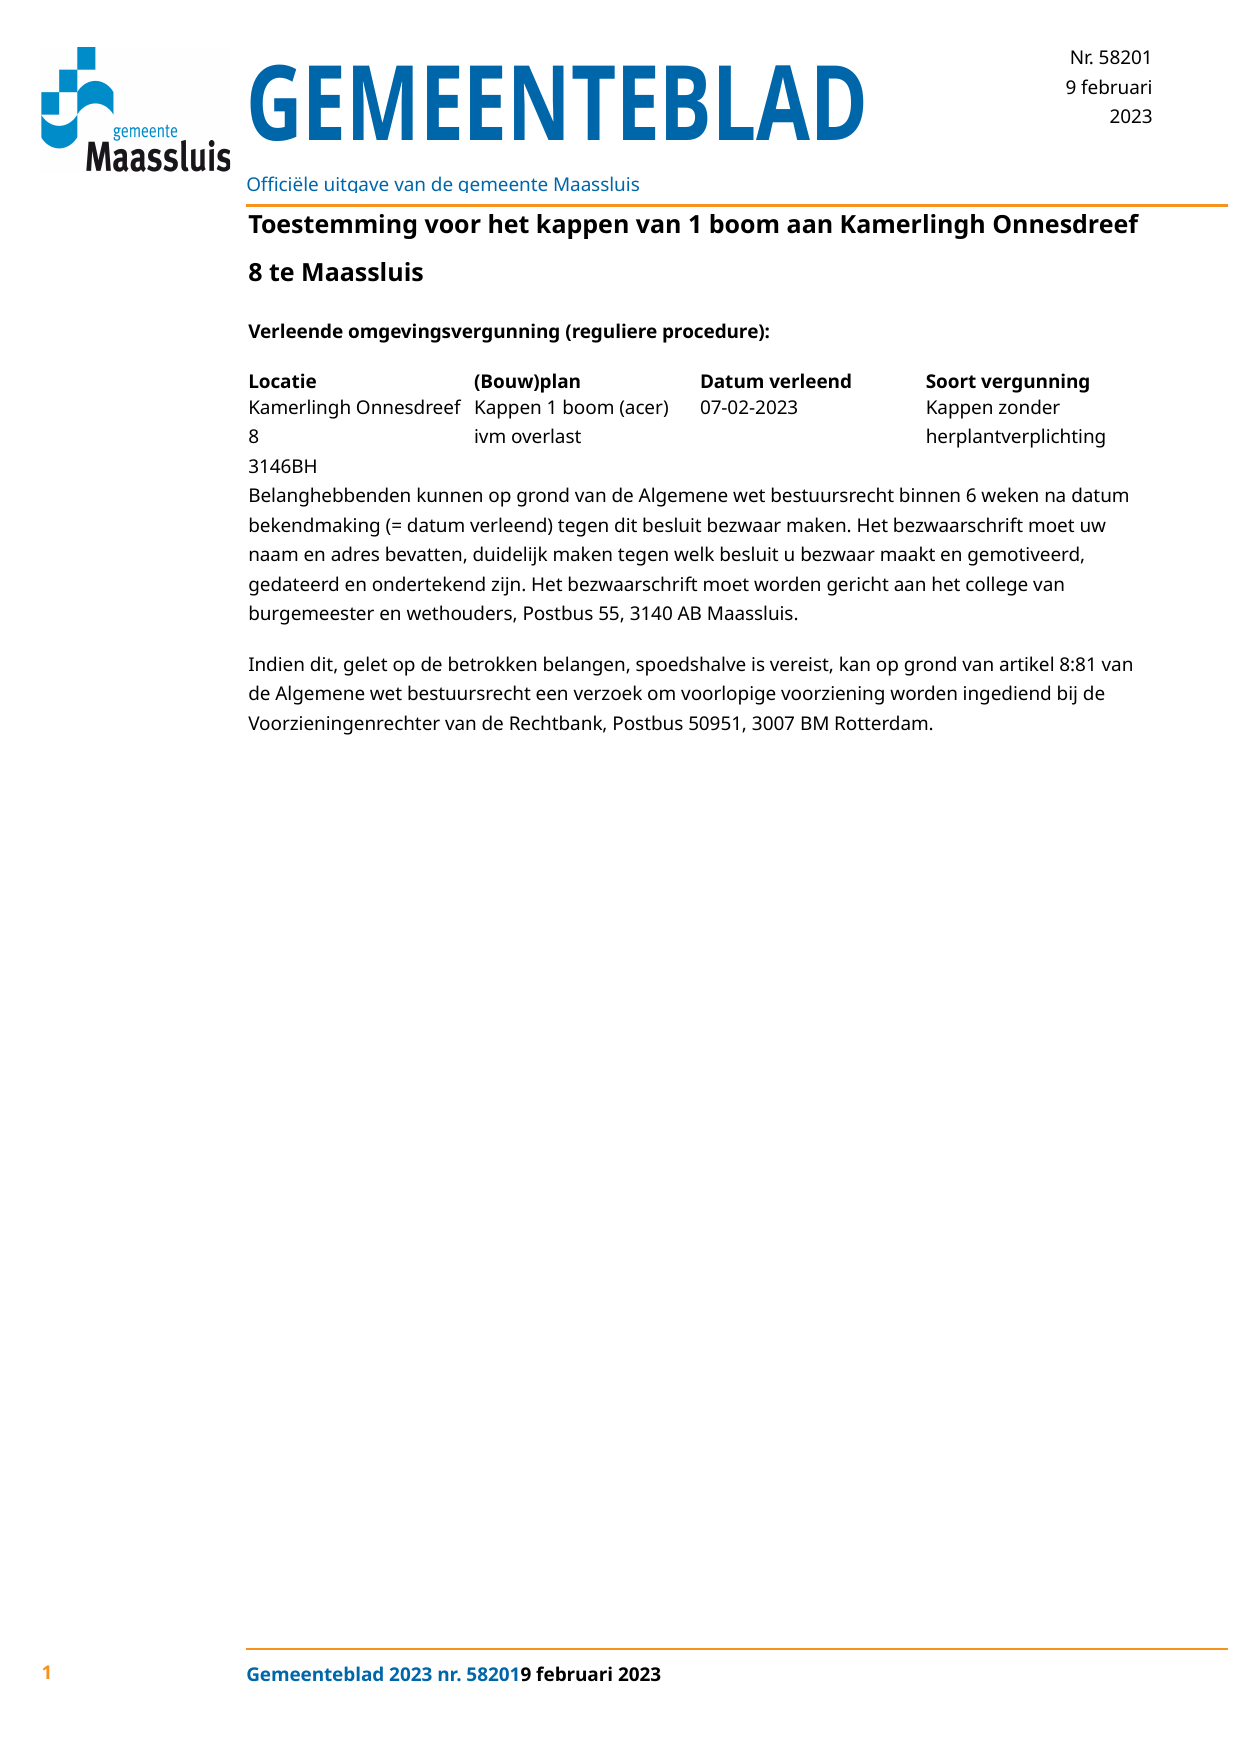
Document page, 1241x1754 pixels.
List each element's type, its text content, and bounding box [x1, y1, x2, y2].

text Indien dit, gelet op de betrokken belangen, spoedshalve is vereist, kan op grond van artikel 8:81 van de Algemene wet bestuursrecht een verzoek om voorlopige voorziening worden ingediend bij de Voorzieningenrechter van de Rechtbank, Postbus 50951, 3007 BM Rotterdam. [248, 651, 1152, 736]
table_header Datum verleend [700, 369, 926, 394]
picture [41, 47, 231, 172]
text Toestemming voor het kappen van 1 boom aan Kamerlingh Onnesdreef 8 te Maassluis [248, 207, 1152, 288]
table_cell Kappen 1 boom (acer) ivm overlast [474, 394, 700, 479]
table_cell Kamerlingh Onnesdreef 8 3146BH [248, 394, 474, 479]
table_cell 07-02-2023 [700, 394, 926, 479]
table_header Soort vergunning [926, 369, 1152, 394]
text Verleende omgevingsvergunning (reguliere procedure): [248, 318, 1152, 344]
table_cell Kappen zonder herplantverplichting [926, 394, 1152, 479]
text Belanghebbenden kunnen op grond van de Algemene wet bestuursrecht binnen 6 weken na datum bekendmaking (= datum verleend) tegen dit besluit bezwaar maken. Het bezwaarschrift moet uw naam en adres bevatten, duidelijk maken tegen welk besluit u bezwaar maakt en gemotiveerd, gedateerd en ondertekend zijn. Het bezwaarschrift moet worden gericht aan het college van burgemeester en wethouders, Postbus 55, 3140 AB Maassluis. [248, 482, 1152, 626]
table_header Locatie [248, 369, 474, 394]
table_header (Bouw)plan [474, 369, 700, 394]
picture [41, 47, 77, 92]
